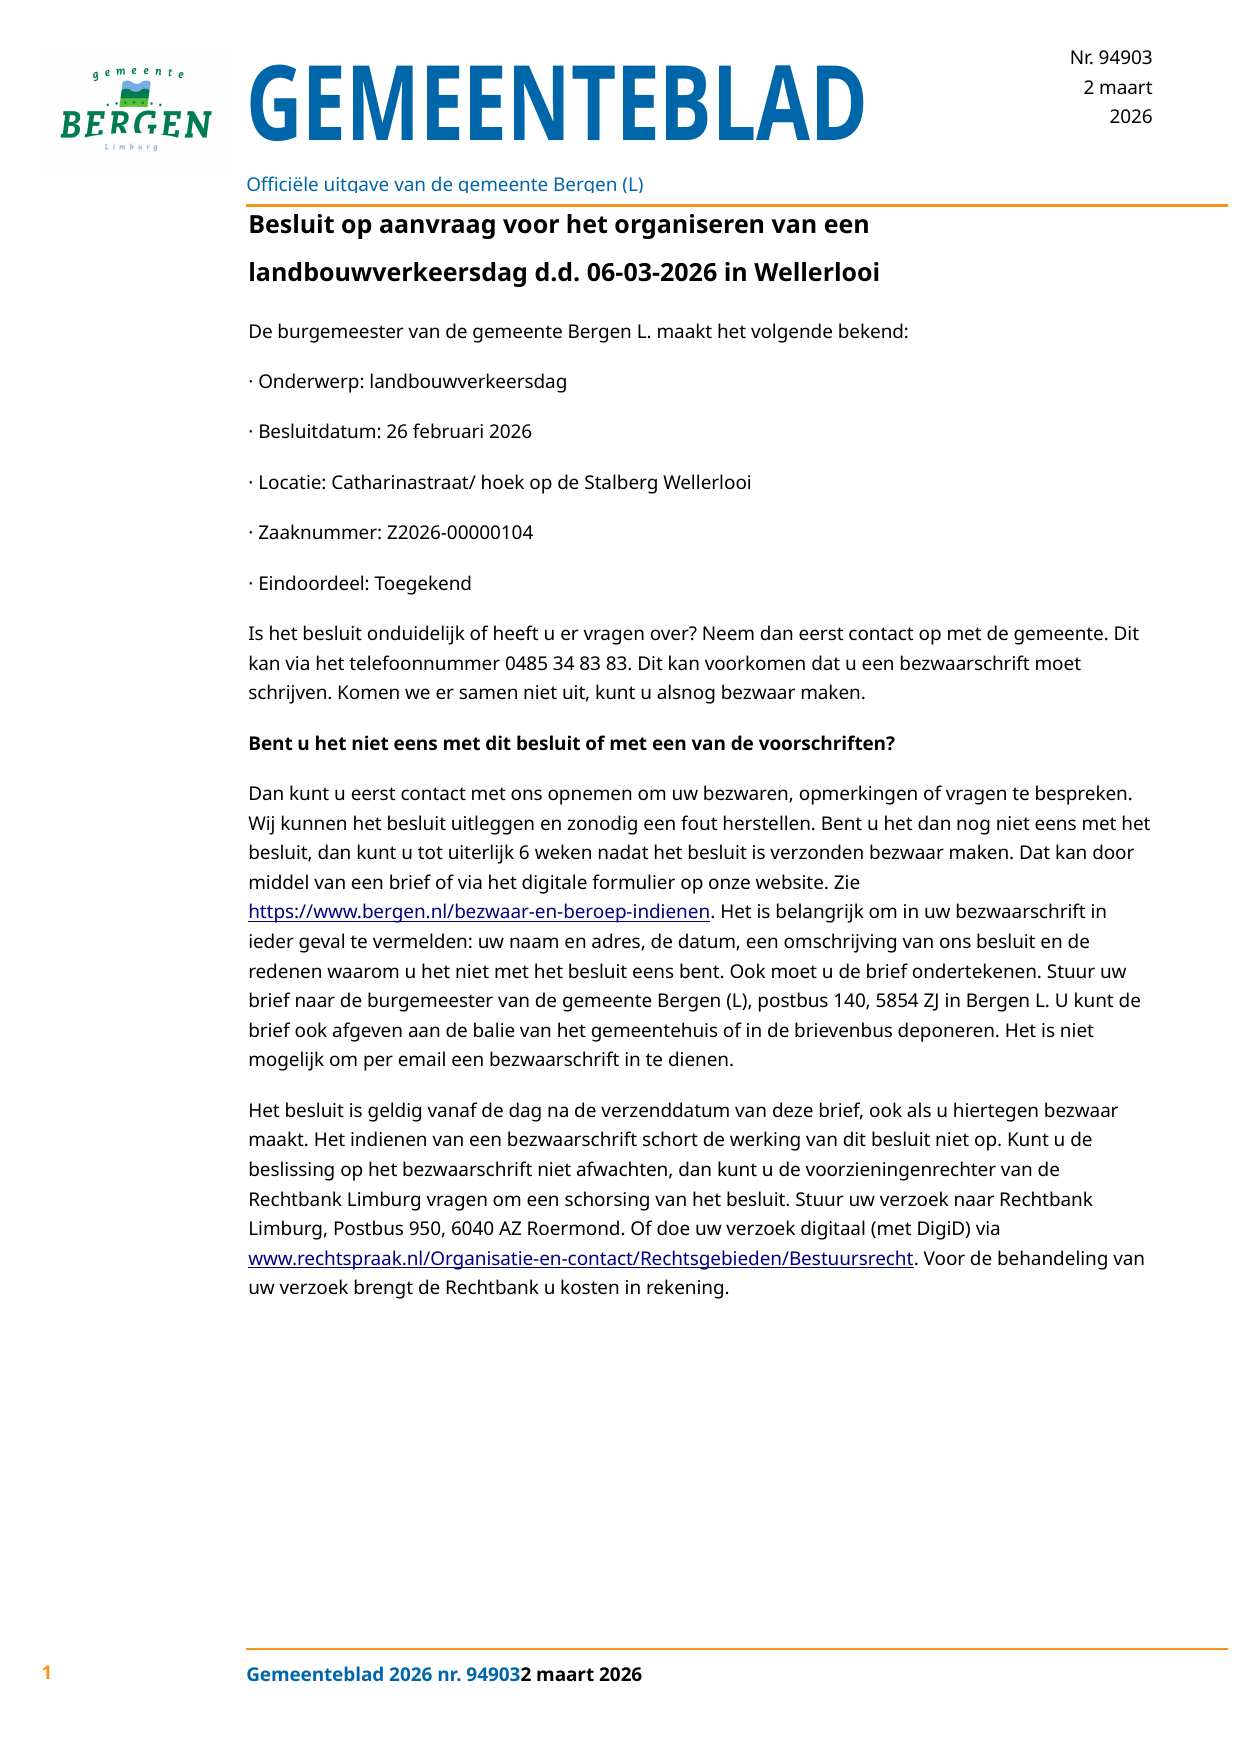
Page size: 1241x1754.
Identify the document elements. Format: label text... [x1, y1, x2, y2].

text · Onderwerp: landbouwverkeersdag [248, 368, 1152, 394]
picture [41, 47, 231, 172]
text · Locatie: Catharinastraat/ hoek op de Stalberg Wellerlooi [248, 469, 1152, 495]
text De burgemeester van de gemeente Bergen L. maakt het volgende bekend: [248, 318, 1152, 344]
text Het besluit is geldig vanaf de dag na de verzenddatum van deze brief, ook als u hiertegen bezwaar maakt. Het indienen van een bezwaarschrift schort de werking van dit besluit niet op. Kunt u de beslissing op het bezwaarschrift niet afwachten, dan kunt u de voorzieningenrechter van de Rechtbank Limburg vragen om een schorsing van het besluit. Stuur uw verzoek naar Rechtbank Limburg, Postbus 950, 6040 AZ Roermond. Of doe uw verzoek digitaal (met DigiD) via www.rechtspraak.nl/Organisatie-en-contact/Rechtsgebieden/Bestuursrecht. Voor de behandeling van uw verzoek brengt de Rechtbank u kosten in rekening. [248, 1097, 1152, 1300]
text · Eindoordeel: Toegekend [248, 570, 1152, 596]
text · Zaaknummer: Z2026-00000104 [248, 519, 1152, 545]
text Is het besluit onduidelijk of heeft u er vragen over? Neem dan eerst contact op met de gemeente. Dit kan via het telefoonnummer 0485 34 83 83. Dit kan voorkomen dat u een bezwaarschrift moet schrijven. Komen we er samen niet uit, kunt u alsnog bezwaar maken. [248, 620, 1152, 705]
text Bent u het niet eens met dit besluit of met een van de voorschriften? [248, 730, 1152, 756]
text · Besluitdatum: 26 februari 2026 [248, 419, 1152, 444]
text Besluit op aanvraag voor het organiseren van een landbouwverkeersdag d.d. 06-03-2026 in Wellerlooi [248, 207, 1152, 288]
text Dan kunt u eerst contact met ons opnemen om uw bezwaren, opmerkingen of vragen te bespreken. Wij kunnen het besluit uitleggen en zonodig een fout herstellen. Bent u het dan nog niet eens met het besluit, dan kunt u tot uiterlijk 6 weken nadat het besluit is verzonden bezwaar maken. Dat kan door middel van een brief of via het digitale formulier op onze website. Zie https://www.bergen.nl/bezwaar-en-beroep-indienen. Het is belangrijk om in uw bezwaarschrift in ieder geval te vermelden: uw naam en adres, de datum, een omschrijving van ons besluit en de redenen waarom u het niet met het besluit eens bent. Ook moet u de brief ondertekenen. Stuur uw brief naar de burgemeester van de gemeente Bergen (L), postbus 140, 5854 ZJ in Bergen L. U kunt de brief ook afgeven aan de balie van het gemeentehuis of in de brievenbus deponeren. Het is niet mogelijk om per email een bezwaarschrift in te dienen. [248, 780, 1152, 1072]
